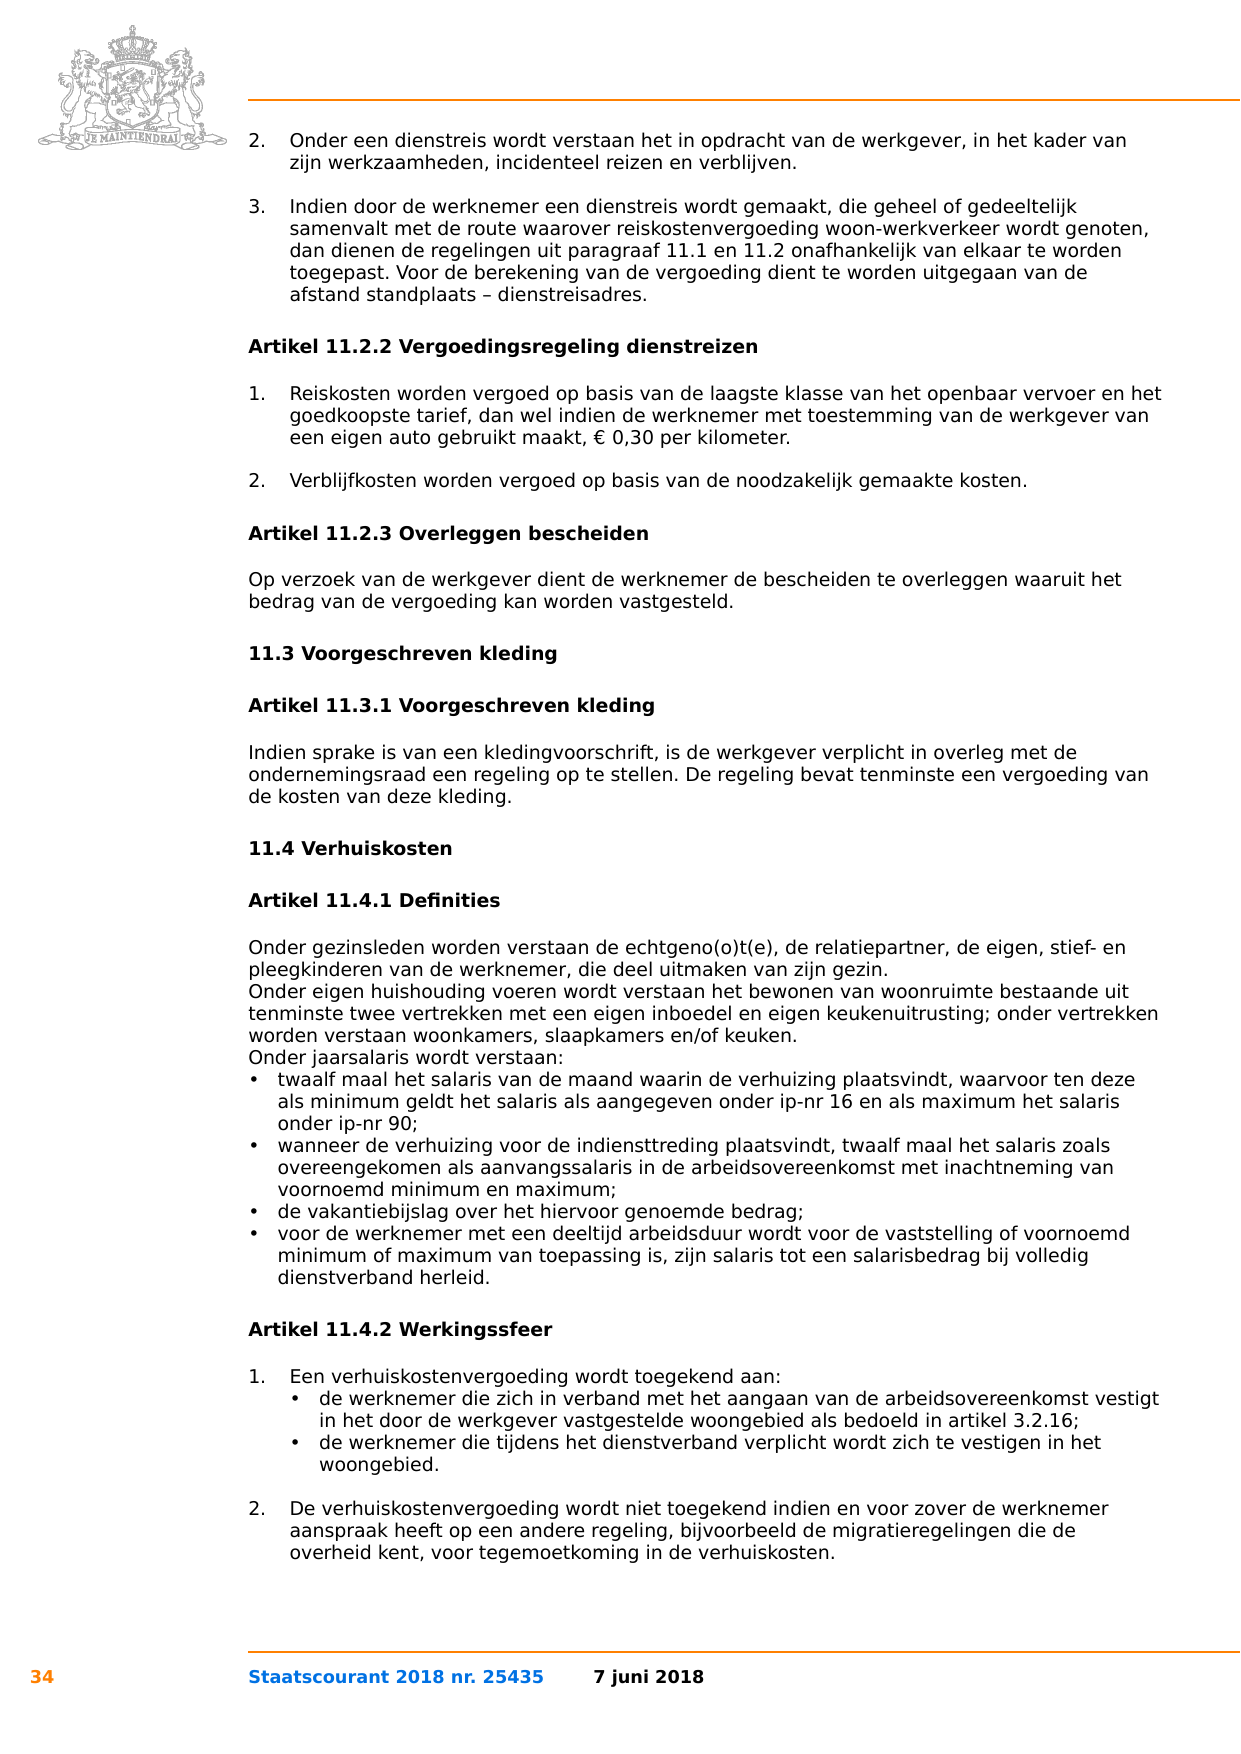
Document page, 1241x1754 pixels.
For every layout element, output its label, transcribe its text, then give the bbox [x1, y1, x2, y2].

subtitle Artikel 11.2.3 Overleggen bescheiden [248, 522, 1163, 544]
text 2. Onder een dienstreis wordt verstaan het in opdracht van de werkgever, in het kader van zijn werkzaamheden, incidenteel reizen en verblijven. [248, 130, 1163, 174]
text 1. Reiskosten worden vergoed op basis van de laagste klasse van het openbaar vervoer en het goedkoopste tarief, dan wel indien de werknemer met toestemming van de werkgever van een eigen auto gebruikt maakt, € 0,30 per kilometer. [248, 383, 1163, 448]
text • de werknemer die tijdens het dienstverband verplicht wordt zich te vestigen in het woongebied. [289, 1432, 1163, 1476]
text Indien sprake is van een kledingvoorschrift, is de werkgever verplicht in overleg met de ondernemingsraad een regeling op te stellen. De regeling bevat tenminste een vergoeding van de kosten van deze kleding. [248, 742, 1163, 808]
subtitle Artikel 11.3.1 Voorgeschreven kleding [248, 695, 1163, 717]
subtitle 11.4 Verhuiskosten [248, 838, 1163, 860]
subtitle Artikel 11.2.2 Vergoedingsregeling dienstreizen [248, 336, 1163, 358]
text Onder jaarsalaris wordt verstaan: [248, 1047, 1163, 1069]
picture [38, 25, 227, 150]
subtitle Artikel 11.4.2 Werkingssfeer [248, 1319, 1163, 1341]
text Op verzoek van de werkgever dient de werknemer de bescheiden te overleggen waaruit het bedrag van de vergoeding kan worden vastgesteld. [248, 569, 1163, 613]
subtitle 11.3 Voorgeschreven kleding [248, 643, 1163, 665]
subtitle Artikel 11.4.1 Definities [248, 890, 1163, 912]
text 1. Een verhuiskostenvergoeding wordt toegekend aan: [248, 1366, 1163, 1388]
text • wanneer de verhuizing voor de indiensttreding plaatsvindt, twaalf maal het salaris zoals overeengekomen als aanvangssalaris in de arbeidsovereenkomst met inachtneming van voornoemd minimum en maximum; [248, 1135, 1163, 1201]
text 2. De verhuiskostenvergoeding wordt niet toegekend indien en voor zover de werknemer aanspraak heeft op een andere regeling, bijvoorbeeld de migratieregelingen die de overheid kent, voor tegemoetkoming in de verhuiskosten. [248, 1498, 1163, 1563]
text Onder eigen huishouding voeren wordt verstaan het bewonen van woonruimte bestaande uit tenminste twee vertrekken met een eigen inboedel en eigen keukenuitrusting; onder vertrekken worden verstaan woonkamers, slaapkamers en/of keuken. [248, 981, 1163, 1047]
text 2. Verblijfkosten worden vergoed op basis van de noodzakelijk gemaakte kosten. [248, 470, 1163, 492]
text • de werknemer die zich in verband met het aangaan van de arbeidsovereenkomst vestigt in het door de werkgever vastgestelde woongebied als bedoeld in artikel 3.2.16; [289, 1388, 1163, 1432]
text • twaalf maal het salaris van de maand waarin de verhuizing plaatsvindt, waarvoor ten deze als minimum geldt het salaris als aangegeven onder ip-nr 16 en als maximum het salaris onder ip-nr 90; [248, 1069, 1163, 1135]
text • de vakantiebijslag over het hiervoor genoemde bedrag; [248, 1201, 1163, 1223]
text Onder gezinsleden worden verstaan de echtgeno(o)t(e), de relatiepartner, de eigen, stief- en pleegkinderen van de werknemer, die deel uitmaken van zijn gezin. [248, 937, 1163, 981]
text • voor de werknemer met een deeltijd arbeidsduur wordt voor de vaststelling of voornoemd minimum of maximum van toepassing is, zijn salaris tot een salarisbedrag bij volledig dienstverband herleid. [248, 1223, 1163, 1289]
text 3. Indien door de werknemer een dienstreis wordt gemaakt, die geheel of gedeeltelijk samenvalt met de route waarover reiskostenvergoeding woon-werkverkeer wordt genoten, dan dienen de regelingen uit paragraaf 11.1 en 11.2 onafhankelijk van elkaar te worden toegepast. Voor de berekening van de vergoeding dient te worden uitgegaan van de afstand standplaats – dienstreisadres. [248, 196, 1163, 306]
